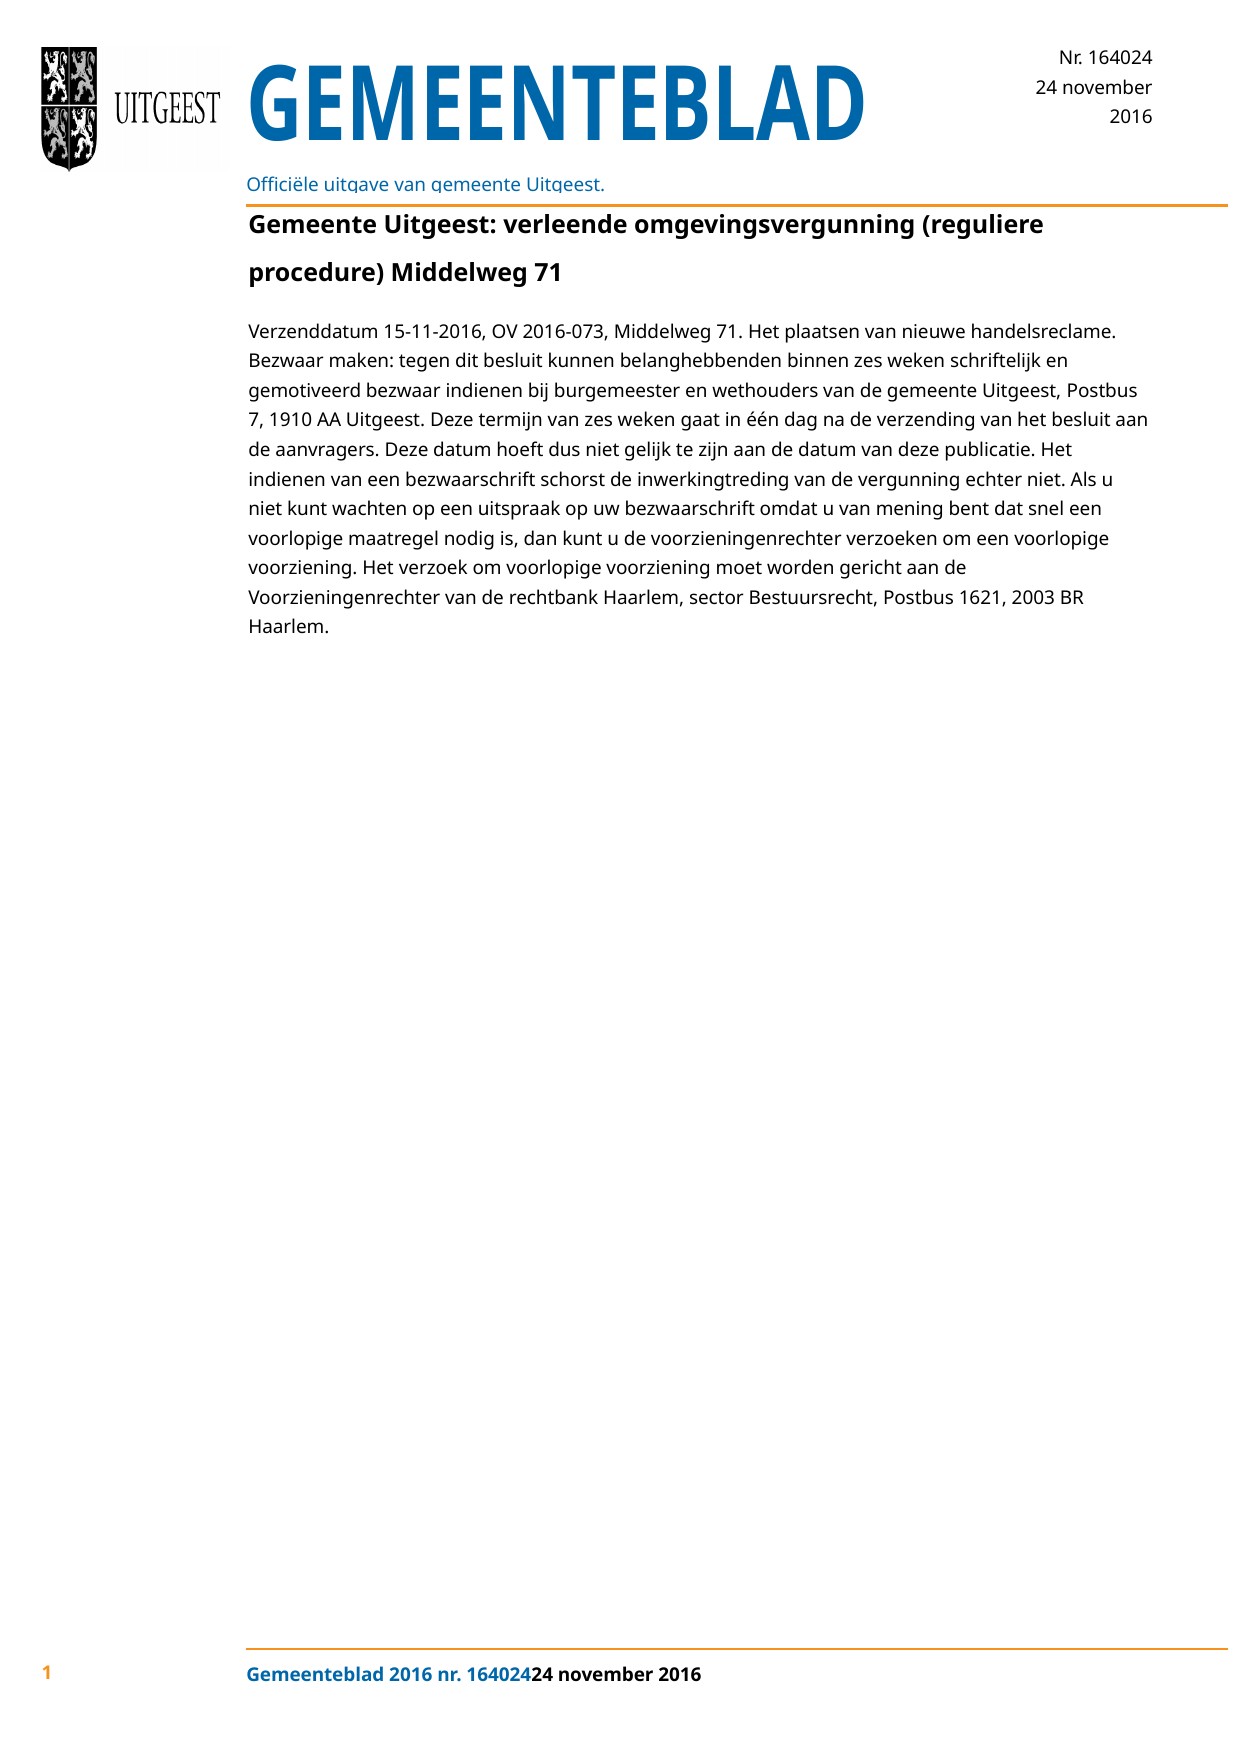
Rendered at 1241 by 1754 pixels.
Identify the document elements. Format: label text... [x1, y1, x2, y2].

text Gemeente Uitgeest: verleende omgevingsvergunning (reguliere procedure) Middelweg 71 [248, 207, 1152, 288]
text Verzenddatum 15-11-2016, OV 2016-073, Middelweg 71. Het plaatsen van nieuwe handelsreclame. Bezwaar maken: tegen dit besluit kunnen belanghebbenden binnen zes weken schriftelijk en gemotiveerd bezwaar indienen bij burgemeester en wethouders van de gemeente Uitgeest, Postbus 7, 1910 AA Uitgeest. Deze termijn van zes weken gaat in één dag na de verzending van het besluit aan de aanvragers. Deze datum hoeft dus niet gelijk te zijn aan de datum van deze publicatie. Het indienen van een bezwaarschrift schorst de inwerkingtreding van de vergunning echter niet. Als u niet kunt wachten op een uitspraak op uw bezwaarschrift omdat u van mening bent dat snel een voorlopige maatregel nodig is, dan kunt u de voorzieningenrechter verzoeken om een voorlopige voorziening. Het verzoek om voorlopige voorziening moet worden gericht aan de Voorzieningenrechter van de rechtbank Haarlem, sector Bestuursrecht, Postbus 1621, 2003 BR Haarlem. [248, 318, 1152, 639]
picture [41, 47, 231, 172]
